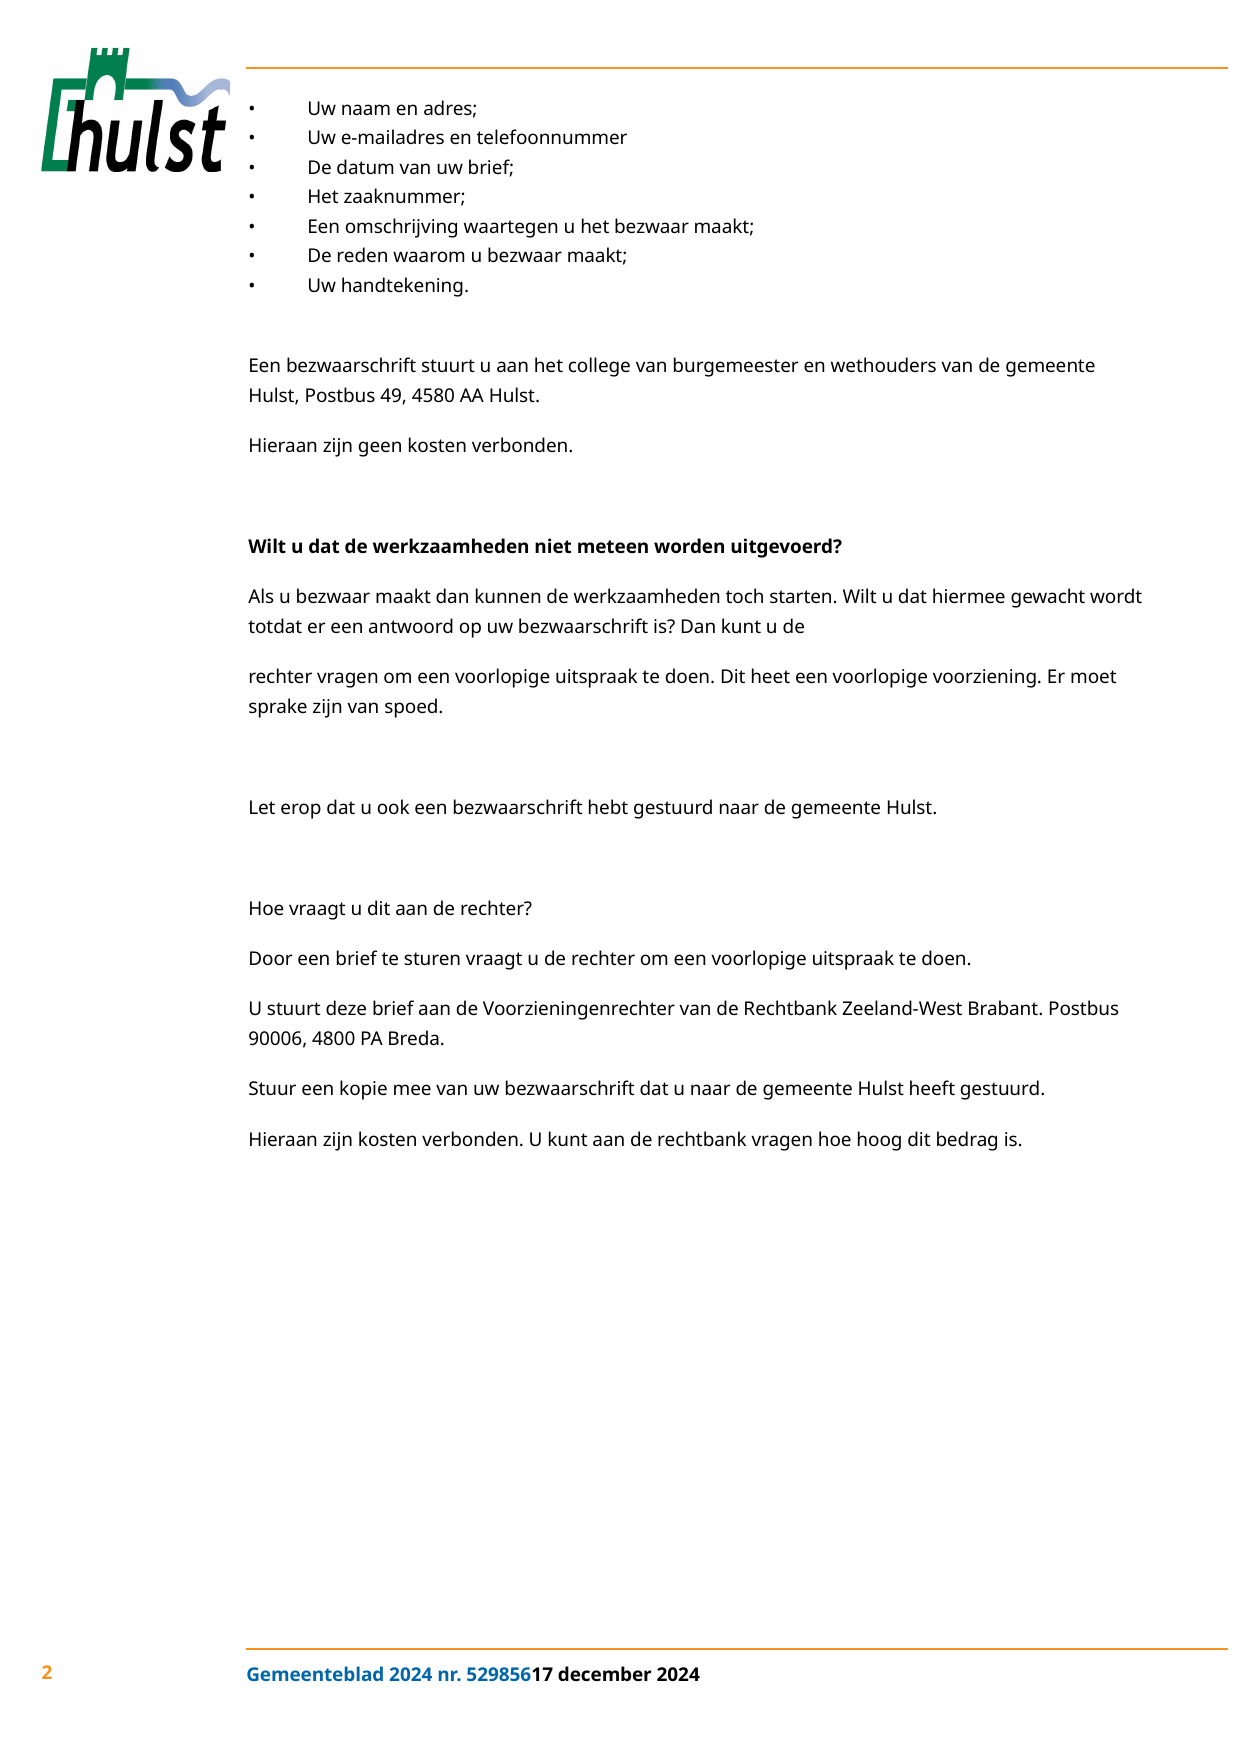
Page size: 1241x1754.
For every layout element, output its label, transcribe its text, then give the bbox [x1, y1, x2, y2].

text Let erop dat u ook een bezwaarschrift hebt gestuurd naar de gemeente Hulst. [248, 794, 1152, 820]
text Door een brief te sturen vraagt u de rechter om een voorlopige uitspraak te doen. [248, 945, 1152, 971]
text Hieraan zijn geen kosten verbonden. [248, 432, 1152, 458]
text Een bezwaarschrift stuurt u aan het college van burgemeester en wethouders van de gemeente Hulst, Postbus 49, 4580 AA Hulst. [248, 352, 1152, 408]
text Wilt u dat de werkzaamheden niet meteen worden uitgevoerd? [248, 533, 1152, 559]
text rechter vragen om een voorlopige uitspraak te doen. Dit heet een voorlopige voorziening. Er moet sprake zijn van spoed. [248, 663, 1152, 719]
picture [41, 47, 231, 172]
text Hieraan zijn kosten verbonden. U kunt aan de rechtbank vragen hoe hoog dit bedrag is. [248, 1126, 1152, 1152]
list Het zaaknummer; [248, 183, 1152, 209]
list Uw e-mailadres en telefoonnummer [248, 124, 1152, 150]
list Een omschrijving waartegen u het bezwaar maakt; [248, 213, 1152, 239]
text Als u bezwaar maakt dan kunnen de werkzaamheden toch starten. Wilt u dat hiermee gewacht wordt totdat er een antwoord op uw bezwaarschrift is? Dan kunt u de [248, 583, 1152, 639]
list De datum van uw brief; [248, 154, 1152, 180]
list De reden waarom u bezwaar maakt; [248, 243, 1152, 268]
text Stuur een kopie mee van uw bezwaarschrift dat u naar de gemeente Hulst heeft gestuurd. [248, 1076, 1152, 1101]
text Hoe vraagt u dit aan de rechter? [248, 895, 1152, 921]
list Uw handtekening. [248, 272, 1152, 298]
text U stuurt deze brief aan de Voorzieningenrechter van de Rechtbank Zeeland-West Brabant. Postbus 90006, 4800 PA Breda. [248, 996, 1152, 1051]
list Uw naam en adres; [248, 95, 1152, 121]
